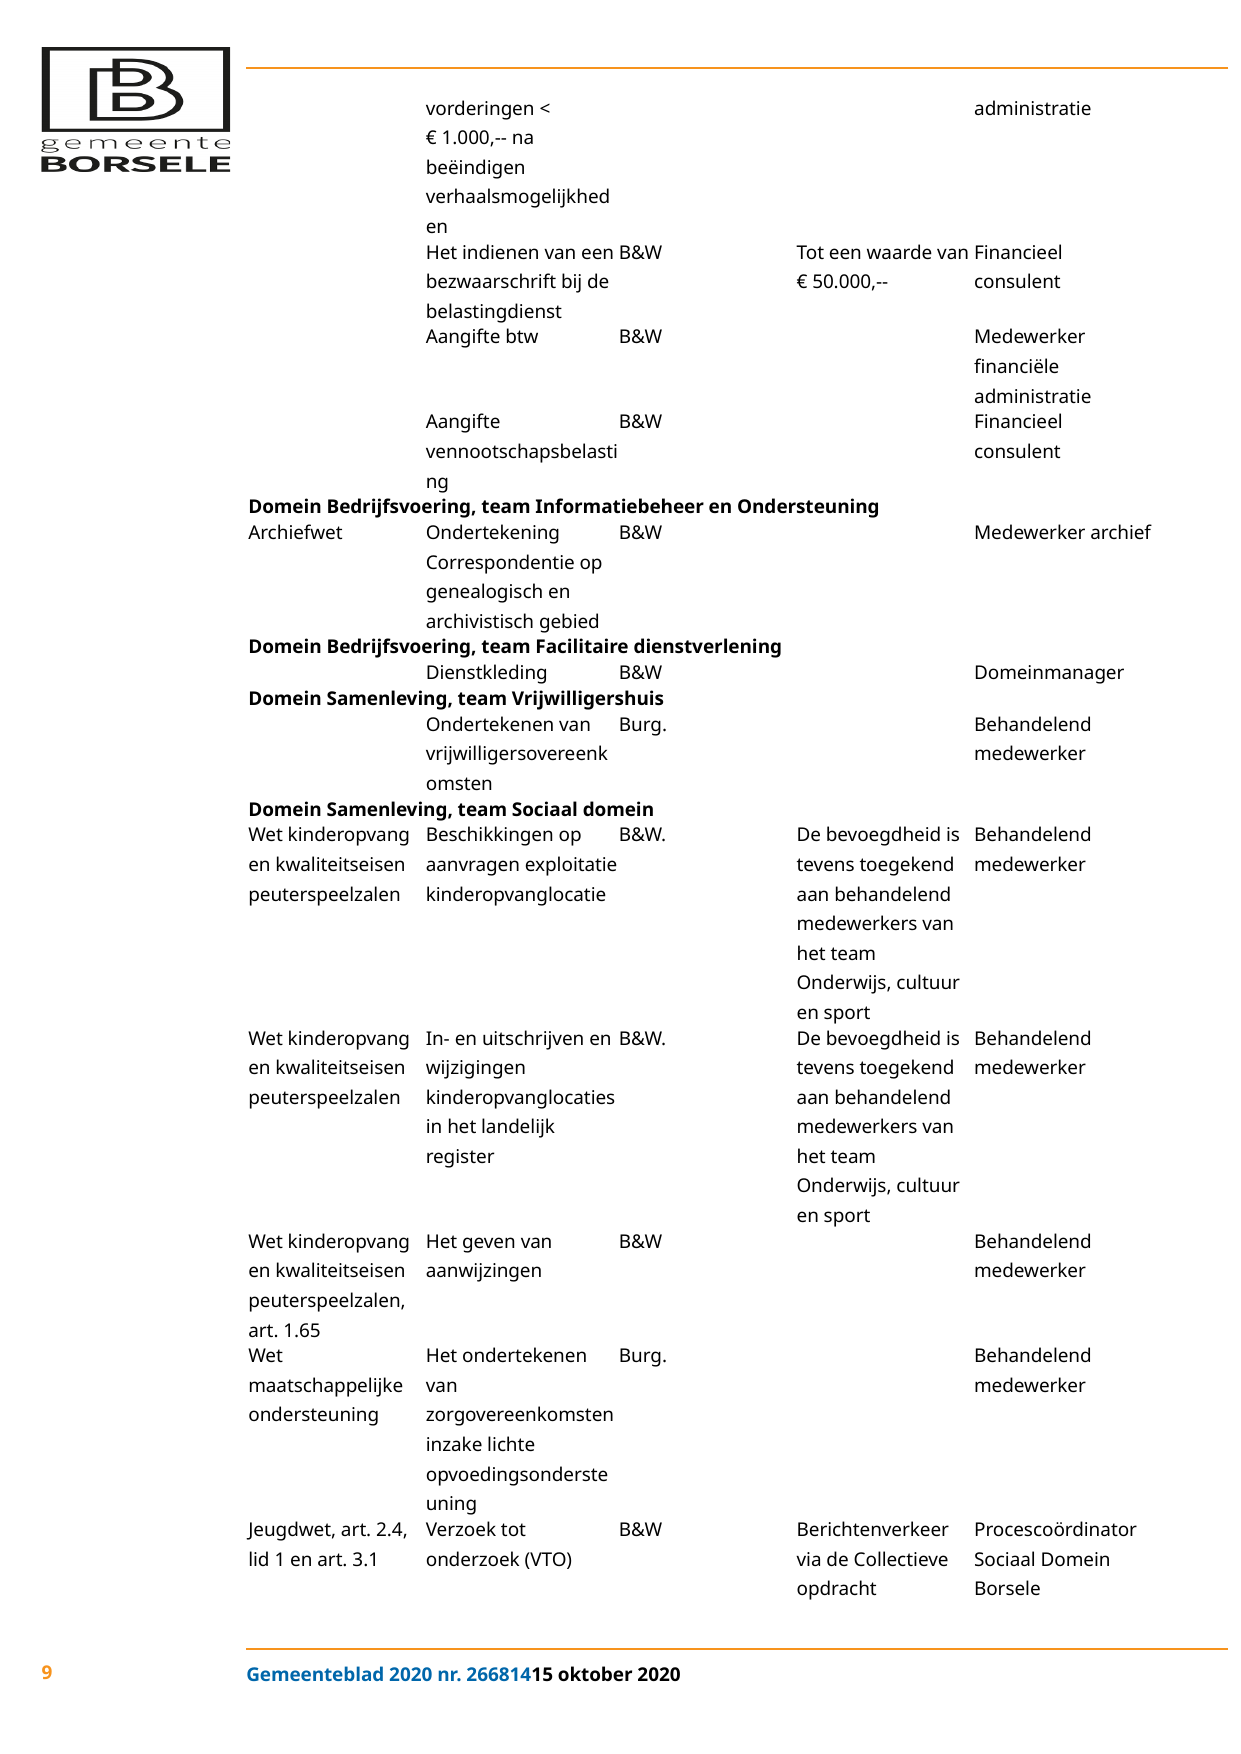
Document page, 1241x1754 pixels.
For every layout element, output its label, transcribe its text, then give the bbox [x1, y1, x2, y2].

table_cell [796, 660, 974, 685]
table_cell B&W [619, 239, 796, 324]
table_cell B&W [619, 324, 796, 409]
table_cell De bevoegdheid is tevens toegekend aan behandelend medewerkers van het team Onderwijs, cultuur en sport [796, 1025, 974, 1228]
table_cell Burg. [619, 1343, 796, 1516]
table_cell Behandelend medewerker [974, 1343, 1152, 1516]
table_cell [796, 519, 974, 634]
table_cell Het geven van aanwijzingen [426, 1228, 619, 1342]
table_cell [796, 409, 974, 493]
table_cell B&W [619, 1516, 796, 1601]
table_cell [248, 409, 426, 493]
table_cell Tot een waarde van € 50.000,-- [796, 239, 974, 324]
table_cell B&W [619, 409, 796, 493]
table_cell Het indienen van een bezwaarschrift bij de belastingdienst [426, 239, 619, 324]
table_cell In- en uitschrijven en wijzigingen kinderopvanglocaties in het landelijk register [426, 1025, 619, 1228]
table_cell [248, 95, 426, 239]
table_cell Domein Samenleving, team Vrijwilligershuis [248, 685, 1152, 711]
table_cell Domein Samenleving, team Sociaal domein [248, 796, 1152, 822]
table_cell Domein Bedrijfsvoering, team Facilitaire dienstverlening [248, 634, 1152, 659]
table_cell Het ondertekenen van zorgovereenkomsten inzake lichte opvoedingsondersteuning [426, 1343, 619, 1516]
table_cell Aangifte btw [426, 324, 619, 409]
table_cell [796, 1343, 974, 1516]
table_cell B&W [619, 1228, 796, 1342]
table_cell [796, 711, 974, 796]
table_cell [248, 324, 426, 409]
table_cell Behandelend medewerker [974, 1228, 1152, 1342]
table_cell Ondertekening Correspondentie op genealogisch en archivistisch gebied [426, 519, 619, 634]
table_cell Wet maatschappelijke ondersteuning [248, 1343, 426, 1516]
table_cell Medewerker archief [974, 519, 1152, 634]
table_cell Behandelend medewerker [974, 1025, 1152, 1228]
table_cell Domein Bedrijfsvoering, team Informatiebeheer en Ondersteuning [248, 494, 1152, 519]
table_cell Domeinmanager [974, 660, 1152, 685]
table_cell B&W. [619, 1025, 796, 1228]
table_cell [248, 711, 426, 796]
table_cell Financieel consulent [974, 409, 1152, 493]
table_cell Behandelend medewerker [974, 822, 1152, 1025]
table_cell Financieel consulent [974, 239, 1152, 324]
table_cell Archiefwet [248, 519, 426, 634]
table_cell Jeugdwet, art. 2.4, lid 1 en art. 3.1 [248, 1516, 426, 1601]
table_cell [619, 95, 796, 239]
table_cell Procescoördinator Sociaal Domein Borsele [974, 1516, 1152, 1601]
table_cell [796, 324, 974, 409]
table_cell Wet kinderopvang en kwaliteitseisen peuterspeelzalen, art. 1.65 [248, 1228, 426, 1342]
table_cell Verzoek tot onderzoek (VTO) [426, 1516, 619, 1601]
table_cell Dienstkleding [426, 660, 619, 685]
picture [41, 47, 231, 172]
table_cell Behandelend medewerker [974, 711, 1152, 796]
table_cell Wet kinderopvang en kwaliteitseisen peuterspeelzalen [248, 822, 426, 1025]
table_cell Beschikkingen op aanvragen exploitatie kinderopvanglocatie [426, 822, 619, 1025]
table_cell [248, 239, 426, 324]
table_cell [248, 660, 426, 685]
table_cell vorderingen < € 1.000,-- na beëindigen verhaalsmogelijkheden [426, 95, 619, 239]
table_cell Aangifte vennootschapsbelasting [426, 409, 619, 493]
table_cell [796, 95, 974, 239]
table_cell Medewerker financiële administratie [974, 324, 1152, 409]
table_cell Berichtenverkeer via de Collectieve opdracht [796, 1516, 974, 1601]
table_cell administratie [974, 95, 1152, 239]
table_cell B&W. [619, 822, 796, 1025]
table_cell Ondertekenen van vrijwilligersovereenkomsten [426, 711, 619, 796]
table_cell B&W [619, 519, 796, 634]
table_cell Burg. [619, 711, 796, 796]
table_cell B&W [619, 660, 796, 685]
table_cell De bevoegdheid is tevens toegekend aan behandelend medewerkers van het team Onderwijs, cultuur en sport [796, 822, 974, 1025]
table_cell [796, 1228, 974, 1342]
table_cell Wet kinderopvang en kwaliteitseisen peuterspeelzalen [248, 1025, 426, 1228]
